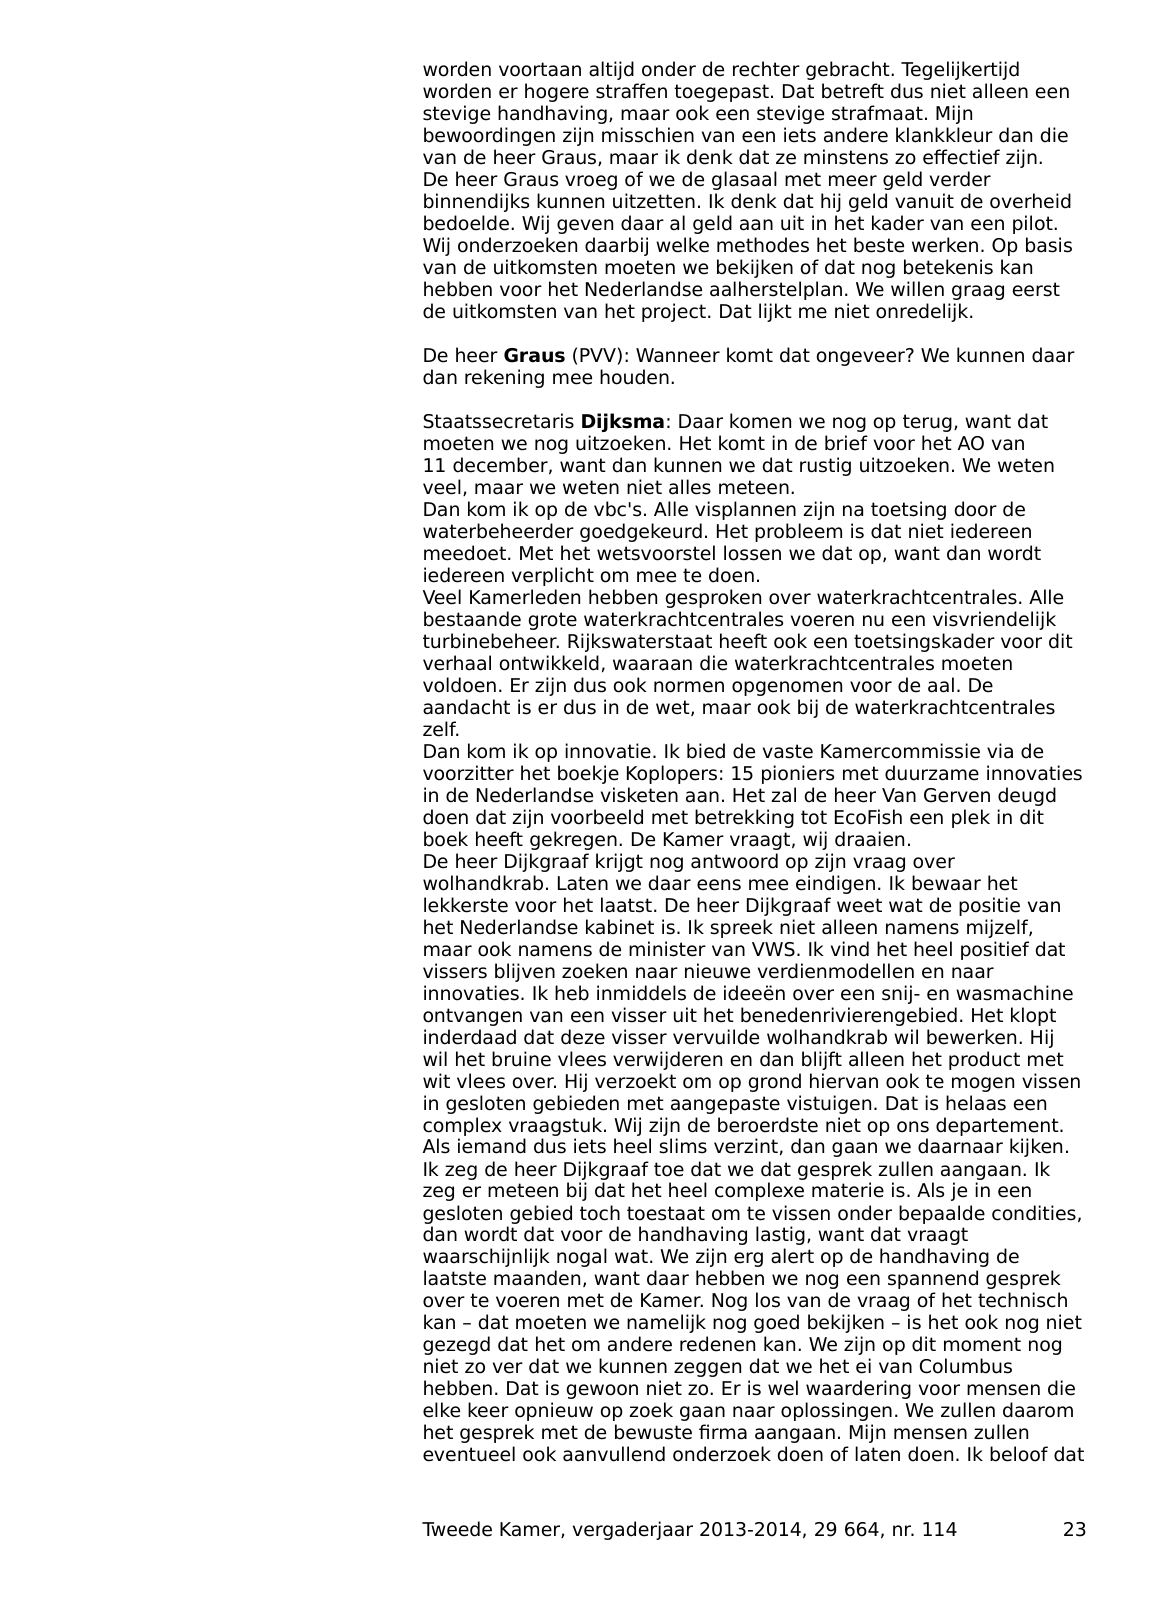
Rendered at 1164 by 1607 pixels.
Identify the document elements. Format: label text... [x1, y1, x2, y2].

text Staatssecretaris Dijksma: Daar komen we nog op terug, want dat moeten we nog uitzoeken. Het komt in de brief voor het AO van 11 december, want dan kunnen we dat rustig uitzoeken. We weten veel, maar we weten niet alles meteen. [422, 411, 1087, 499]
text Veel Kamerleden hebben gesproken over waterkrachtcentrales. Alle bestaande grote waterkrachtcentrales voeren nu een visvriendelijk turbinebeheer. Rijkswaterstaat heeft ook een toetsingskader voor dit verhaal ontwikkeld, waaraan die waterkrachtcentrales moeten voldoen. Er zijn dus ook normen opgenomen voor de aal. De aandacht is er dus in de wet, maar ook bij de waterkrachtcentrales zelf. [422, 587, 1087, 741]
text Dan kom ik op de vbc's. Alle visplannen zijn na toetsing door de waterbeheerder goedgekeurd. Het probleem is dat niet iedereen meedoet. Met het wetsvoorstel lossen we dat op, want dan wordt iedereen verplicht om mee te doen. [422, 499, 1087, 587]
text worden voortaan altijd onder de rechter gebracht. Tegelijkertijd worden er hogere straffen toegepast. Dat betreft dus niet alleen een stevige handhaving, maar ook een stevige strafmaat. Mijn bewoordingen zijn misschien van een iets andere klankkleur dan die van de heer Graus, maar ik denk dat ze minstens zo effectief zijn. [422, 59, 1087, 169]
text De heer Graus vroeg of we de glasaal met meer geld verder binnendijks kunnen uitzetten. Ik denk dat hij geld vanuit de overheid bedoelde. Wij geven daar al geld aan uit in het kader van een pilot. Wij onderzoeken daarbij welke methodes het beste werken. Op basis van de uitkomsten moeten we bekijken of dat nog betekenis kan hebben voor het Nederlandse aalherstelplan. We willen graag eerst de uitkomsten van het project. Dat lijkt me niet onredelijk. [422, 169, 1087, 323]
text Dan kom ik op innovatie. Ik bied de vaste Kamercommissie via de voorzitter het boekje Koplopers: 15 pioniers met duurzame innovaties in de Nederlandse visketen aan. Het zal de heer Van Gerven deugd doen dat zijn voorbeeld met betrekking tot EcoFish een plek in dit boek heeft gekregen. De Kamer vraagt, wij draaien. [422, 741, 1087, 851]
text De heer Graus (PVV): Wanneer komt dat ongeveer? We kunnen daar dan rekening mee houden. [422, 345, 1087, 389]
text De heer Dijkgraaf krijgt nog antwoord op zijn vraag over wolhandkrab. Laten we daar eens mee eindigen. Ik bewaar het lekkerste voor het laatst. De heer Dijkgraaf weet wat de positie van het Nederlandse kabinet is. Ik spreek niet alleen namens mijzelf, maar ook namens de minister van VWS. Ik vind het heel positief dat vissers blijven zoeken naar nieuwe verdienmodellen en naar innovaties. Ik heb inmiddels de ideeën over een snij- en wasmachine ontvangen van een visser uit het benedenrivierengebied. Het klopt inderdaad dat deze visser vervuilde wolhandkrab wil bewerken. Hij wil het bruine vlees verwijderen en dan blijft alleen het product met wit vlees over. Hij verzoekt om op grond hiervan ook te mogen vissen in gesloten gebieden met aangepaste vistuigen. Dat is helaas een complex vraagstuk. Wij zijn de beroerdste niet op ons departement. Als iemand dus iets heel slims verzint, dan gaan we daarnaar kijken. Ik zeg de heer Dijkgraaf toe dat we dat gesprek zullen aangaan. Ik zeg er meteen bij dat het heel complexe materie is. Als je in een gesloten gebied toch toestaat om te vissen onder bepaalde condities, dan wordt dat voor de handhaving lastig, want dat vraagt waarschijnlijk nogal wat. We zijn erg alert op de handhaving de laatste maanden, want daar hebben we nog een spannend gesprek over te voeren met de Kamer. Nog los van de vraag of het technisch kan – dat moeten we namelijk nog goed bekijken – is het ook nog niet gezegd dat het om andere redenen kan. We zijn op dit moment nog niet zo ver dat we kunnen zeggen dat we het ei van Columbus hebben. Dat is gewoon niet zo. Er is wel waardering voor mensen die elke keer opnieuw op zoek gaan naar oplossingen. We zullen daarom het gesprek met de bewuste firma aangaan. Mijn mensen zullen eventueel ook aanvullend onderzoek doen of laten doen. Ik beloof dat [422, 851, 1087, 1466]
